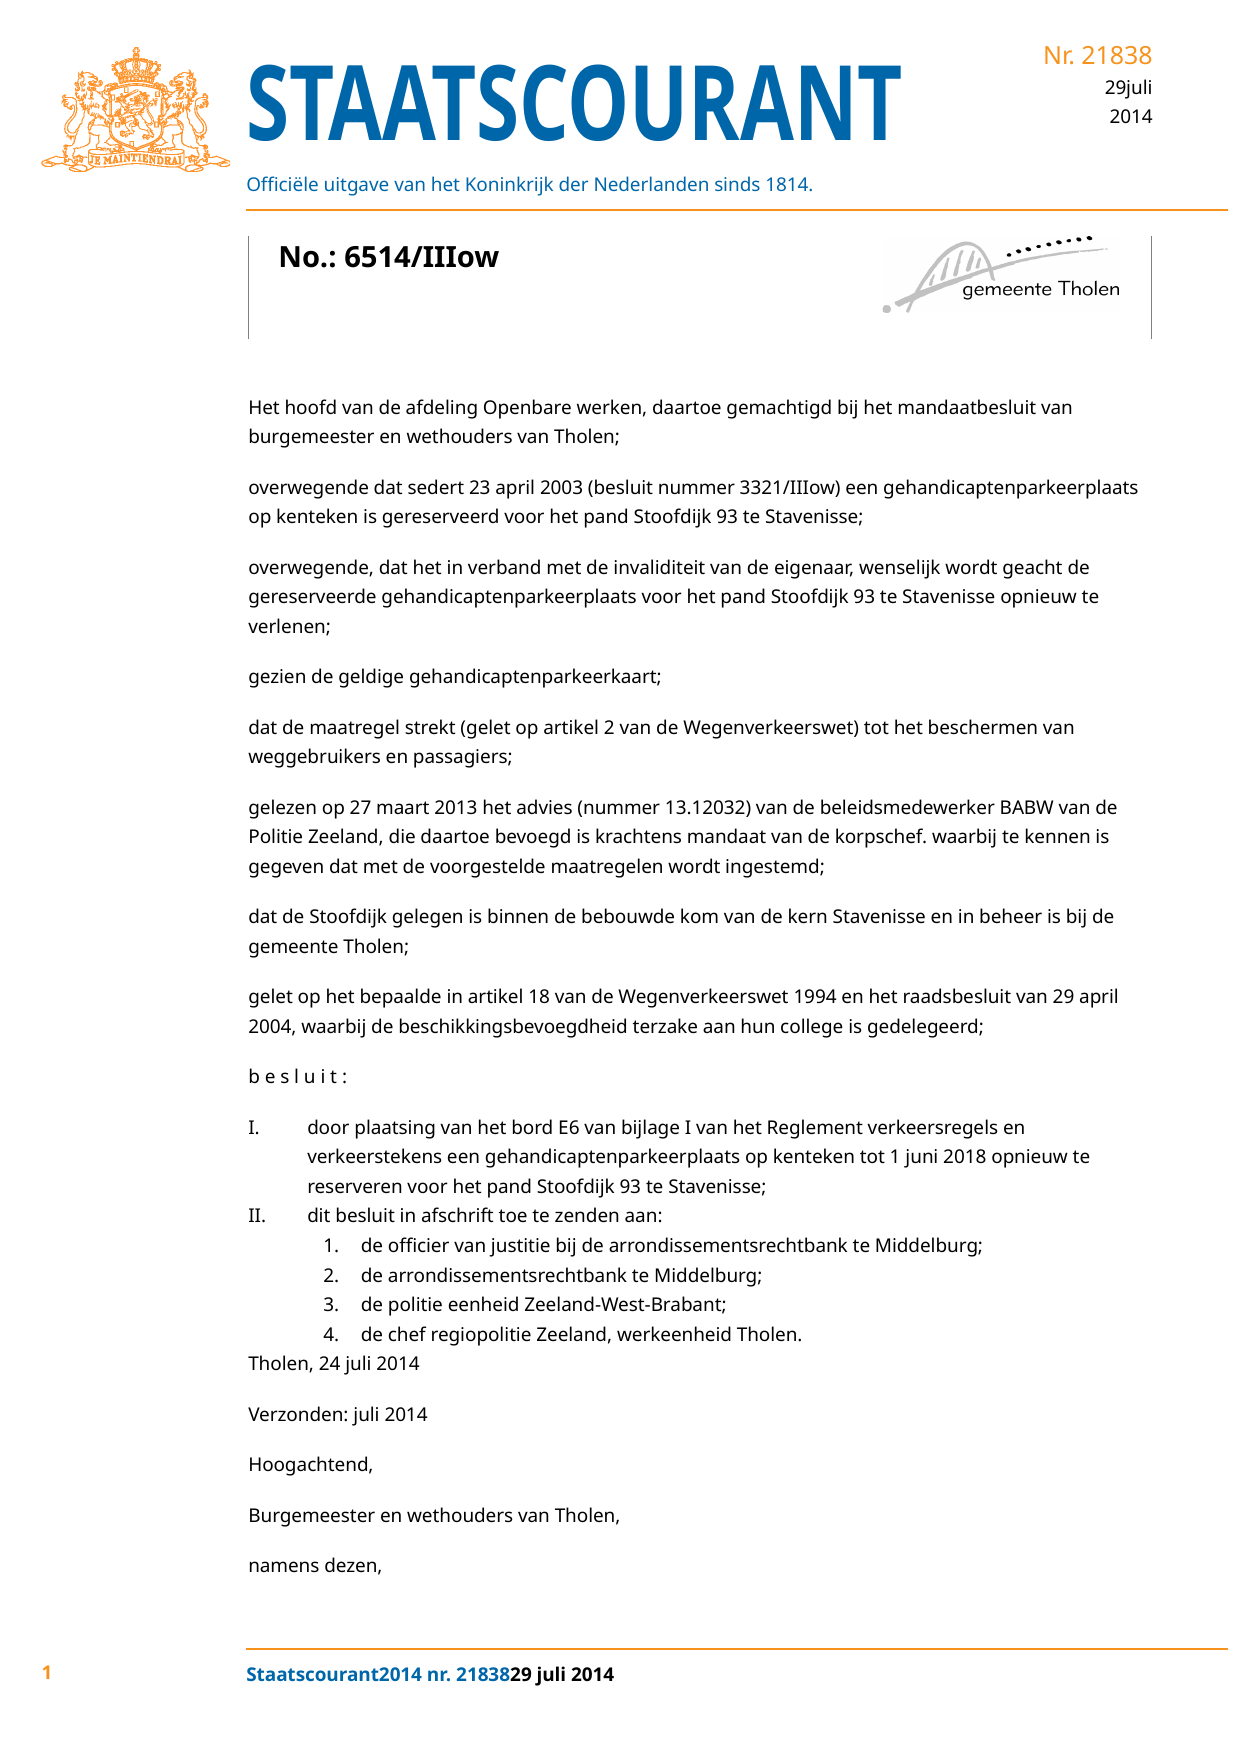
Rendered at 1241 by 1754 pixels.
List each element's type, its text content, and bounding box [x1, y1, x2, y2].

list de chef regiopolitie Zeeland, werkeenheid Tholen. [323, 1321, 1152, 1347]
text gelezen op 27 maart 2013 het advies (nummer 13.12032) van de beleidsmedewerker BABW van de Politie Zeeland, die daartoe bevoegd is krachtens mandaat van de korpschef. waarbij te kennen is gegeven dat met de voorgestelde maatregelen wordt ingestemd; [248, 794, 1152, 879]
list dit besluit in afschrift toe te zenden aan: [248, 1203, 1152, 1228]
text gezien de geldige gehandicaptenparkeerkaart; [248, 663, 1152, 689]
text overwegende dat sedert 23 april 2003 (besluit nummer 3321/IIIow) een gehandicaptenparkeerplaats op kenteken is gereserveerd voor het pand Stoofdijk 93 te Stavenisse; [248, 474, 1152, 529]
text b e s l u i t : [248, 1063, 1152, 1089]
picture [882, 236, 1119, 313]
list de politie eenheid Zeeland-West-Brabant; [323, 1291, 1152, 1317]
text namens dezen, [248, 1552, 1152, 1578]
text Verzonden: juli 2014 [248, 1401, 1152, 1427]
text Het hoofd van de afdeling Openbare werken, daartoe gemachtigd bij het mandaatbesluit van burgemeester en wethouders van Tholen; [248, 394, 1152, 449]
text Burgemeester en wethouders van Tholen, [248, 1502, 1152, 1528]
text dat de maatregel strekt (gelet op artikel 2 van de Wegenverkeerswet) tot het beschermen van weggebruikers en passagiers; [248, 714, 1152, 769]
list de officier van justitie bij de arrondissementsrechtbank te Middelburg; [323, 1232, 1152, 1258]
picture [41, 47, 231, 172]
text dat de Stoofdijk gelegen is binnen de bebouwde kom van de kern Stavenisse en in beheer is bij de gemeente Tholen; [248, 903, 1152, 959]
list de arrondissementsrechtbank te Middelburg; [323, 1262, 1152, 1288]
text Hoogachtend, [248, 1451, 1152, 1477]
text Tholen, 24 juli 2014 [248, 1351, 1152, 1376]
list door plaatsing van het bord E6 van bijlage I van het Reglement verkeersregels en verkeerstekens een gehandicaptenparkeerplaats op kenteken tot 1 juni 2018 opnieuw te reserveren voor het pand Stoofdijk 93 te Stavenisse; [248, 1114, 1152, 1199]
text gelet op het bepaalde in artikel 18 van de Wegenverkeerswet 1994 en het raadsbesluit van 29 april 2004, waarbij de beschikkingsbevoegdheid terzake aan hun college is gedelegeerd; [248, 983, 1152, 1039]
table_header [850, 236, 1151, 339]
text overwegende, dat het in verband met de invaliditeit van de eigenaar, wenselijk wordt geacht de gereserveerde gehandicaptenparkeerplaats voor het pand Stoofdijk 93 te Stavenisse opnieuw te verlenen; [248, 554, 1152, 639]
table_header No.: 6514/IIIow [249, 236, 850, 339]
